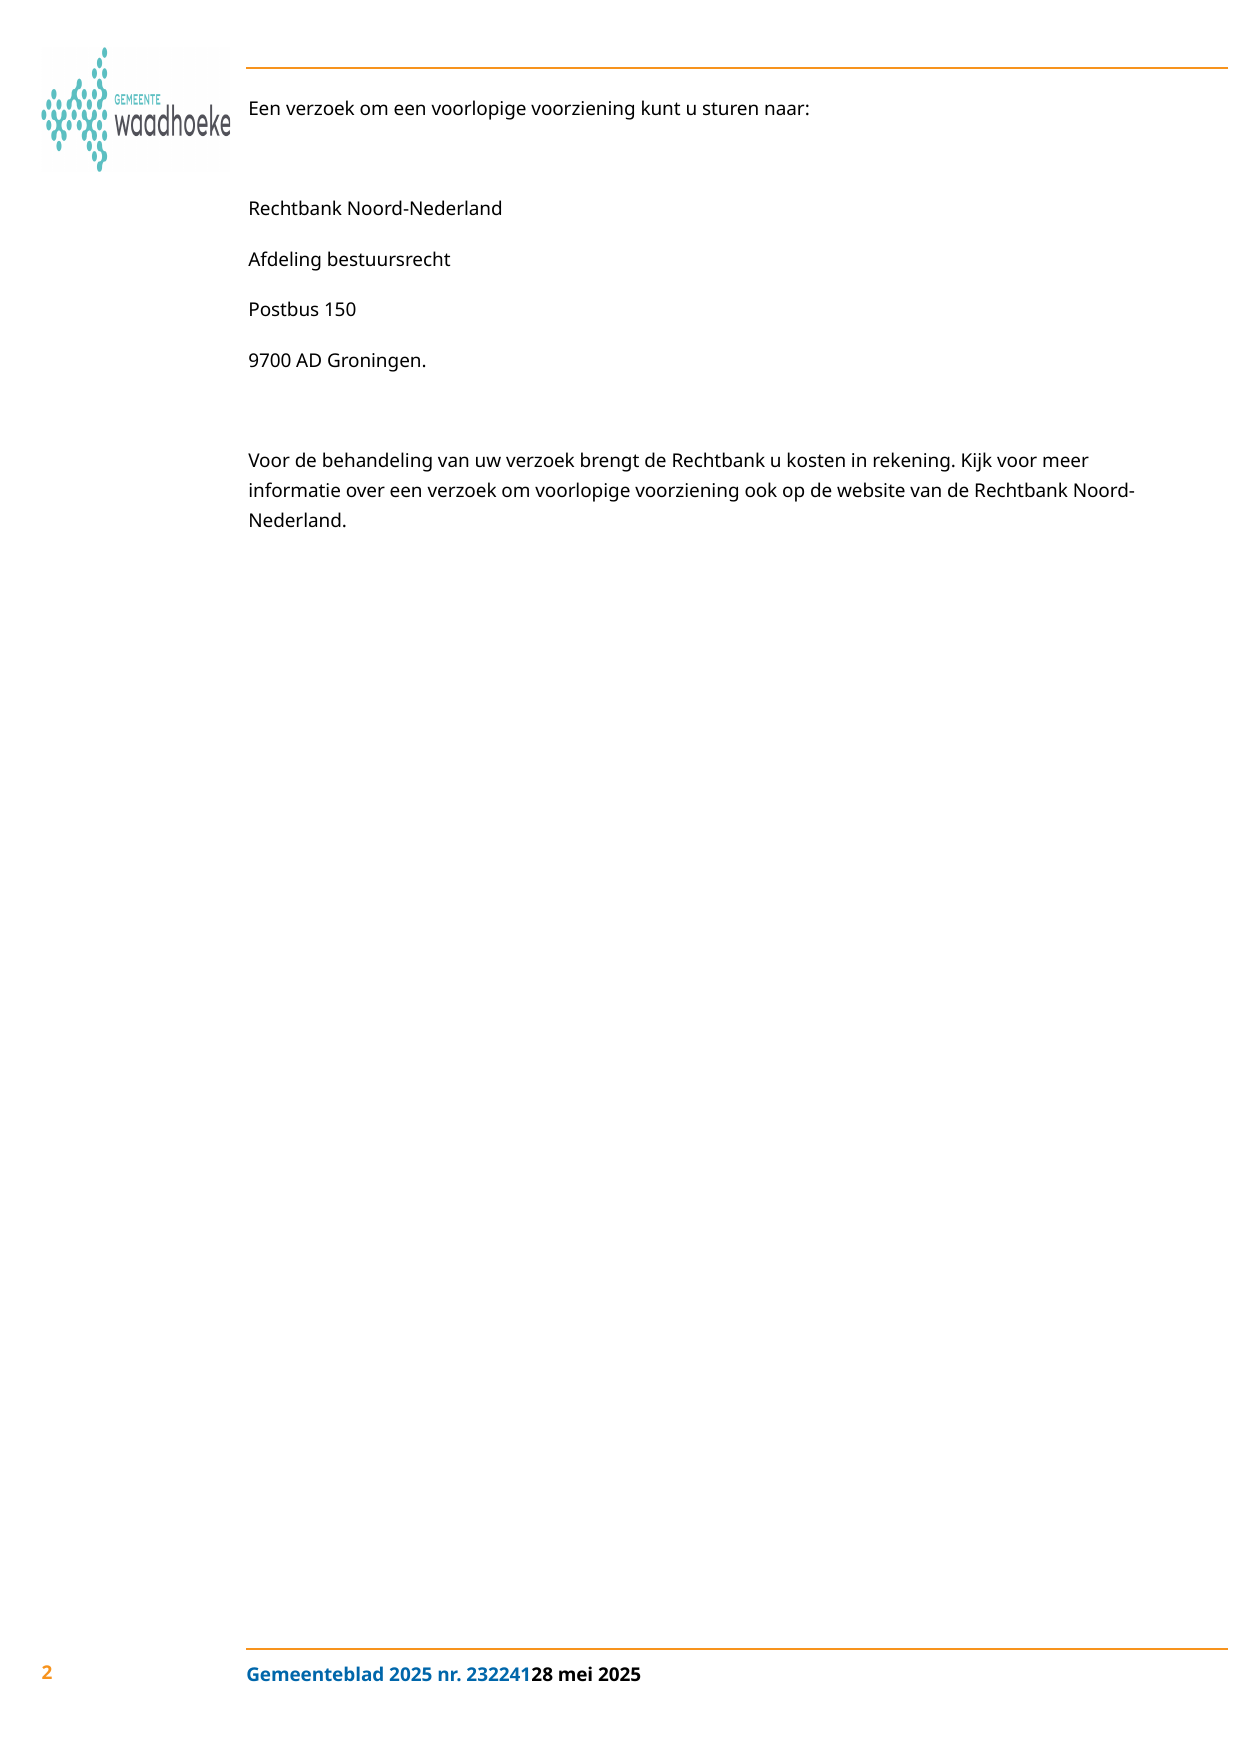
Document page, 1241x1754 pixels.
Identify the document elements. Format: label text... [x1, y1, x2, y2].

text 9700 AD Groningen. [248, 347, 1152, 373]
text Een verzoek om een voorlopige voorziening kunt u sturen naar: [248, 95, 1152, 121]
text Voor de behandeling van uw verzoek brengt de Rechtbank u kosten in rekening. Kijk voor meer informatie over een verzoek om voorlopige voorziening ook op de website van de Rechtbank Noord-Nederland. [248, 448, 1152, 533]
picture [41, 47, 231, 172]
text Afdeling bestuursrecht [248, 246, 1152, 272]
text Postbus 150 [248, 296, 1152, 322]
text Rechtbank Noord-Nederland [248, 196, 1152, 221]
